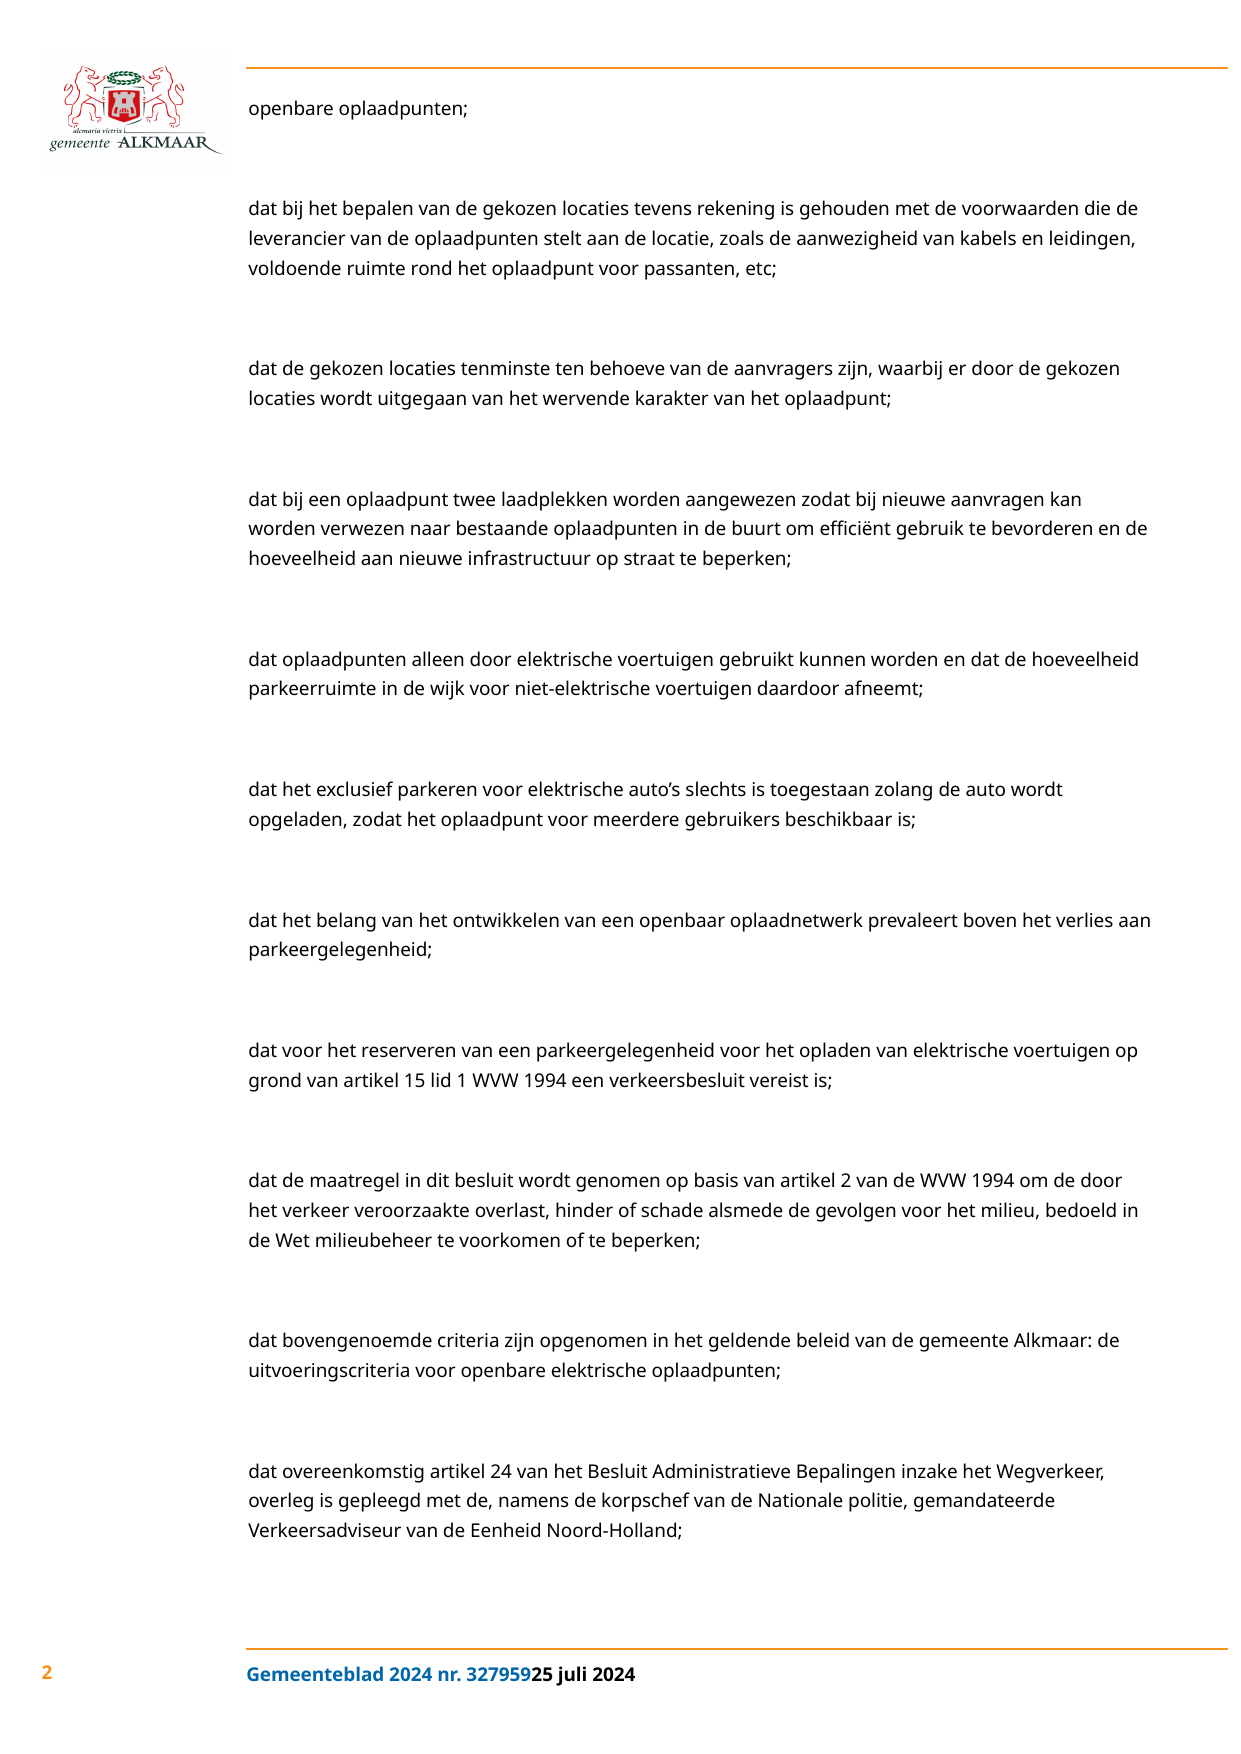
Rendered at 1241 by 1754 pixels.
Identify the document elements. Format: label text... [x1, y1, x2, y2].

text dat bovengenoemde criteria zijn opgenomen in het geldende beleid van de gemeente Alkmaar: de uitvoeringscriteria voor openbare elektrische oplaadpunten; [248, 1328, 1152, 1383]
text dat bij het bepalen van de gekozen locaties tevens rekening is gehouden met de voorwaarden die de leverancier van de oplaadpunten stelt aan de locatie, zoals de aanwezigheid van kabels en leidingen, voldoende ruimte rond het oplaadpunt voor passanten, etc; [248, 196, 1152, 281]
picture [41, 47, 231, 172]
text dat het belang van het ontwikkelen van een openbaar oplaadnetwerk prevaleert boven het verlies aan parkeergelegenheid; [248, 907, 1152, 962]
text dat oplaadpunten alleen door elektrische voertuigen gebruikt kunnen worden en dat de hoeveelheid parkeerruimte in de wijk voor niet-elektrische voertuigen daardoor afneemt; [248, 646, 1152, 701]
text dat overeenkomstig artikel 24 van het Besluit Administratieve Bepalingen inzake het Wegverkeer, overleg is gepleegd met de, namens de korpschef van de Nationale politie, gemandateerde Verkeersadviseur van de Eenheid Noord-Holland; [248, 1458, 1152, 1543]
text dat de gekozen locaties tenminste ten behoeve van de aanvragers zijn, waarbij er door de gekozen locaties wordt uitgegaan van het wervende karakter van het oplaadpunt; [248, 356, 1152, 411]
text dat voor het reserveren van een parkeergelegenheid voor het opladen van elektrische voertuigen op grond van artikel 15 lid 1 WVW 1994 een verkeersbesluit vereist is; [248, 1037, 1152, 1093]
text openbare oplaadpunten; [248, 95, 1152, 121]
text dat de maatregel in dit besluit wordt genomen op basis van artikel 2 van de WVW 1994 om de door het verkeer veroorzaakte overlast, hinder of schade alsmede de gevolgen voor het milieu, bedoeld in de Wet milieubeheer te voorkomen of te beperken; [248, 1168, 1152, 1253]
text dat bij een oplaadpunt twee laadplekken worden aangewezen zodat bij nieuwe aanvragen kan worden verwezen naar bestaande oplaadpunten in de buurt om efficiënt gebruik te bevorderen en de hoeveelheid aan nieuwe infrastructuur op straat te beperken; [248, 486, 1152, 571]
text dat het exclusief parkeren voor elektrische auto’s slechts is toegestaan zolang de auto wordt opgeladen, zodat het oplaadpunt voor meerdere gebruikers beschikbaar is; [248, 776, 1152, 832]
